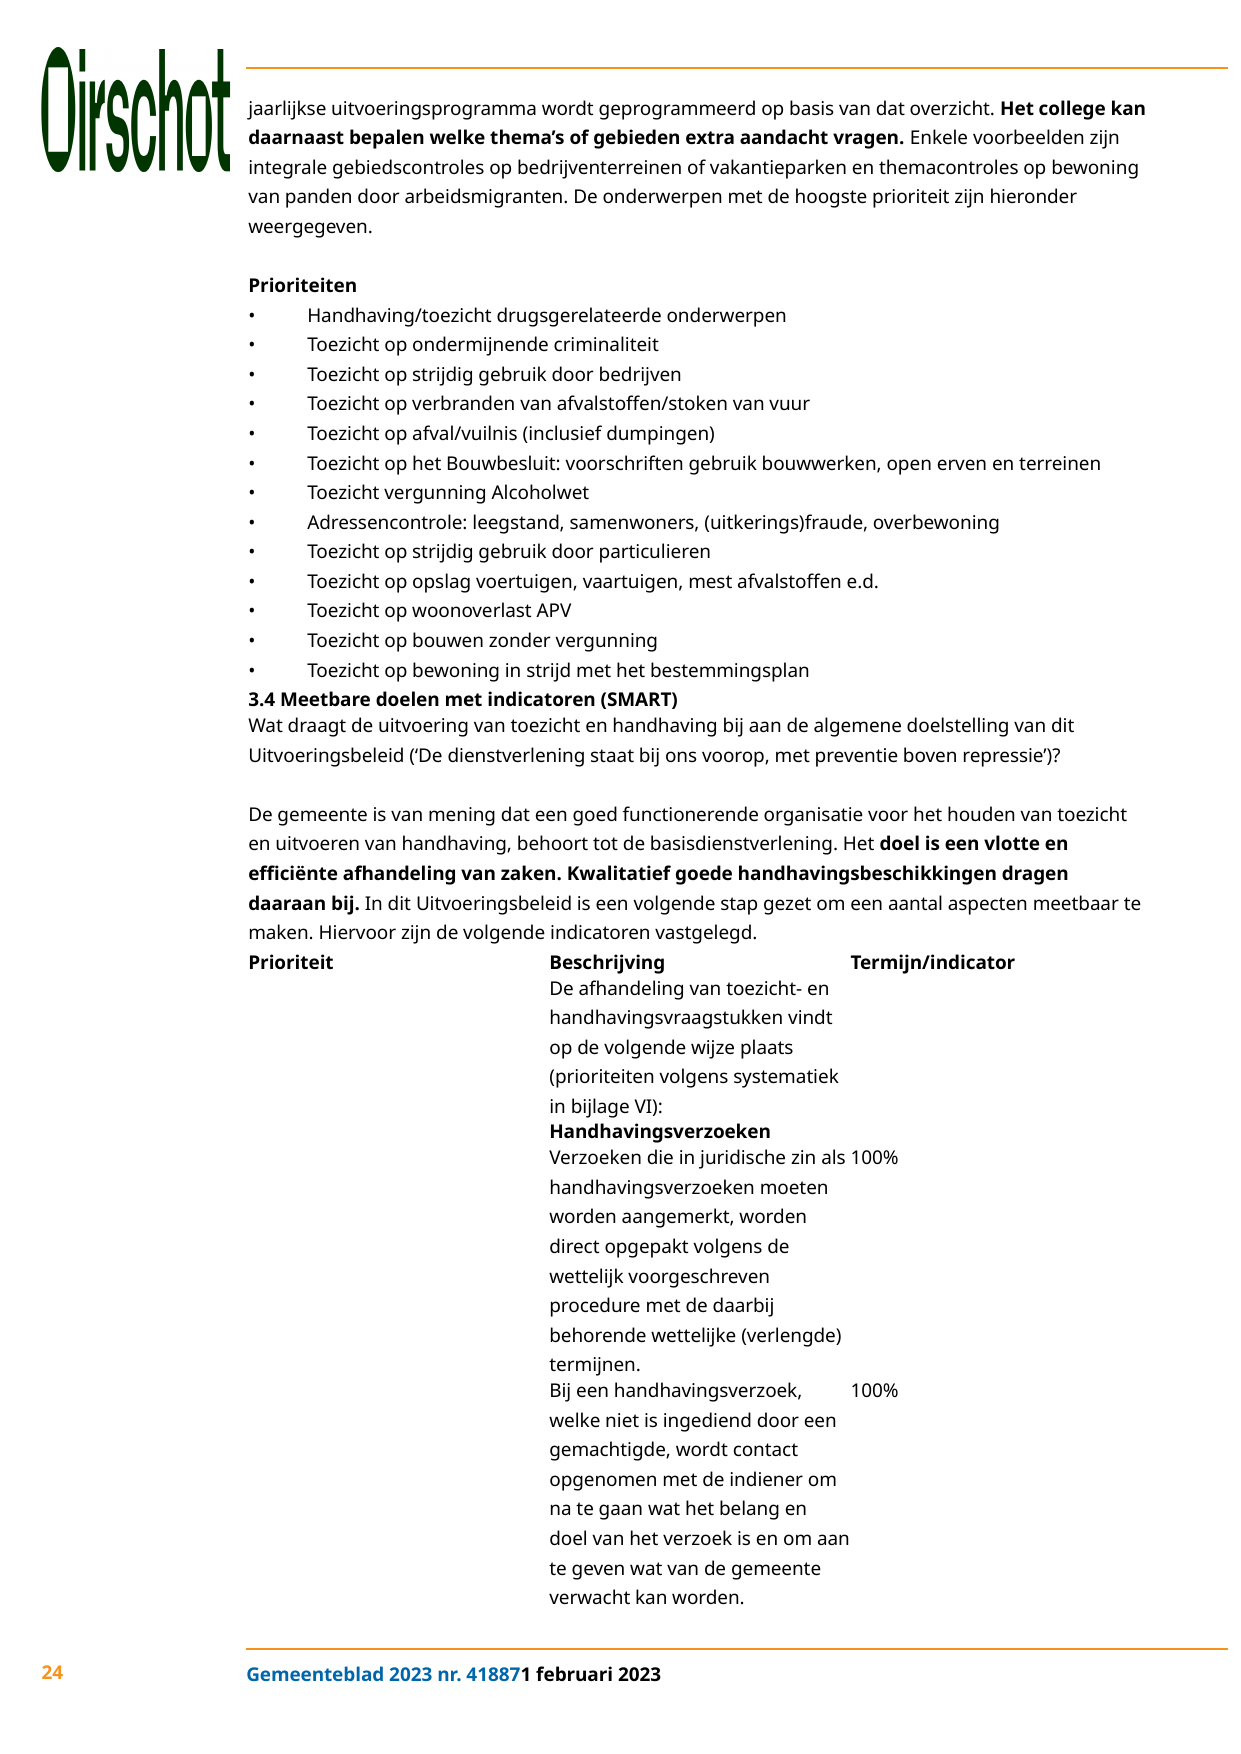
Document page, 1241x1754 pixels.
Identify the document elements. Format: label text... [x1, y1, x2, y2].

text jaarlijkse uitvoeringsprogramma wordt geprogrammeerd op basis van dat overzicht. Het college kan daarnaast bepalen welke thema’s of gebieden extra aandacht vragen. Enkele voorbeelden zijn integrale gebiedscontroles op bedrijventerreinen of vakantieparken en themacontroles op bewoning van panden door arbeidsmigranten. De onderwerpen met de hoogste prioriteit zijn hieronder weergegeven. [248, 95, 1152, 239]
list Toezicht op opslag voertuigen, vaartuigen, mest afvalstoffen e.d. [248, 568, 1152, 594]
list Handhaving/toezicht drugsgerelateerde onderwerpen [248, 302, 1152, 328]
table_header Beschrijving [549, 949, 850, 975]
list Toezicht op afval/vuilnis (inclusief dumpingen) [248, 420, 1152, 446]
list Toezicht op verbranden van afvalstoffen/stoken van vuur [248, 391, 1152, 416]
text Wat draagt de uitvoering van toezicht en handhaving bij aan de algemene doelstelling van dit Uitvoeringsbeleid (‘De dienstverlening staat bij ons voorop, met preventie boven repressie’)? [248, 712, 1152, 767]
table_cell Handhavingsverzoeken [549, 1119, 850, 1144]
list Toezicht op strijdig gebruik door particulieren [248, 538, 1152, 564]
table_cell [248, 1119, 549, 1144]
table_cell [248, 975, 549, 1119]
table_cell [248, 1145, 549, 1377]
table_header Termijn/indicator [850, 949, 1152, 975]
text Prioriteiten [248, 272, 1152, 298]
table_cell Verzoeken die in juridische zin als handhavingsverzoeken moeten worden aangemerkt, worden direct opgepakt volgens de wettelijk voorgeschreven procedure met de daarbij behorende wettelijke (verlengde) termijnen. [549, 1145, 850, 1377]
list Toezicht op bouwen zonder vergunning [248, 627, 1152, 653]
table_cell [850, 1119, 1152, 1144]
list Toezicht vergunning Alcoholwet [248, 479, 1152, 505]
table_cell Bij een handhavingsverzoek, welke niet is ingediend door een gemachtigde, wordt contact opgenomen met de indiener om na te gaan wat het belang en doel van het verzoek is en om aan te geven wat van de gemeente verwacht kan worden. [549, 1377, 850, 1610]
table_cell 100% [850, 1377, 1152, 1610]
table_header Prioriteit [248, 949, 549, 975]
list Toezicht op het Bouwbesluit: voorschriften gebruik bouwwerken, open erven en terreinen [248, 450, 1152, 476]
list Toezicht op bewoning in strijd met het bestemmingsplan [248, 657, 1152, 683]
picture [41, 47, 231, 172]
table_cell De afhandeling van toezicht- en handhavingsvraagstukken vindt op de volgende wijze plaats (prioriteiten volgens systematiek in bijlage VI): [549, 975, 850, 1119]
list Adressencontrole: leegstand, samenwoners, (uitkerings)fraude, overbewoning [248, 509, 1152, 535]
list Toezicht op ondermijnende criminaliteit [248, 331, 1152, 357]
table_cell [850, 975, 1152, 1119]
table_cell [248, 1377, 549, 1610]
text De gemeente is van mening dat een goed functionerende organisatie voor het houden van toezicht en uitvoeren van handhaving, behoort tot de basisdienstverlening. Het doel is een vlotte en efficiënte afhandeling van zaken. Kwalitatief goede handhavingsbeschikkingen dragen daaraan bij. In dit Uitvoeringsbeleid is een volgende stap gezet om een aantal aspecten meetbaar te maken. Hiervoor zijn de volgende indicatoren vastgelegd. [248, 801, 1152, 945]
list Toezicht op woonoverlast APV [248, 598, 1152, 623]
table_cell 100% [850, 1145, 1152, 1377]
text 3.4 Meetbare doelen met indicatoren (SMART) [248, 686, 1152, 712]
list Toezicht op strijdig gebruik door bedrijven [248, 361, 1152, 387]
